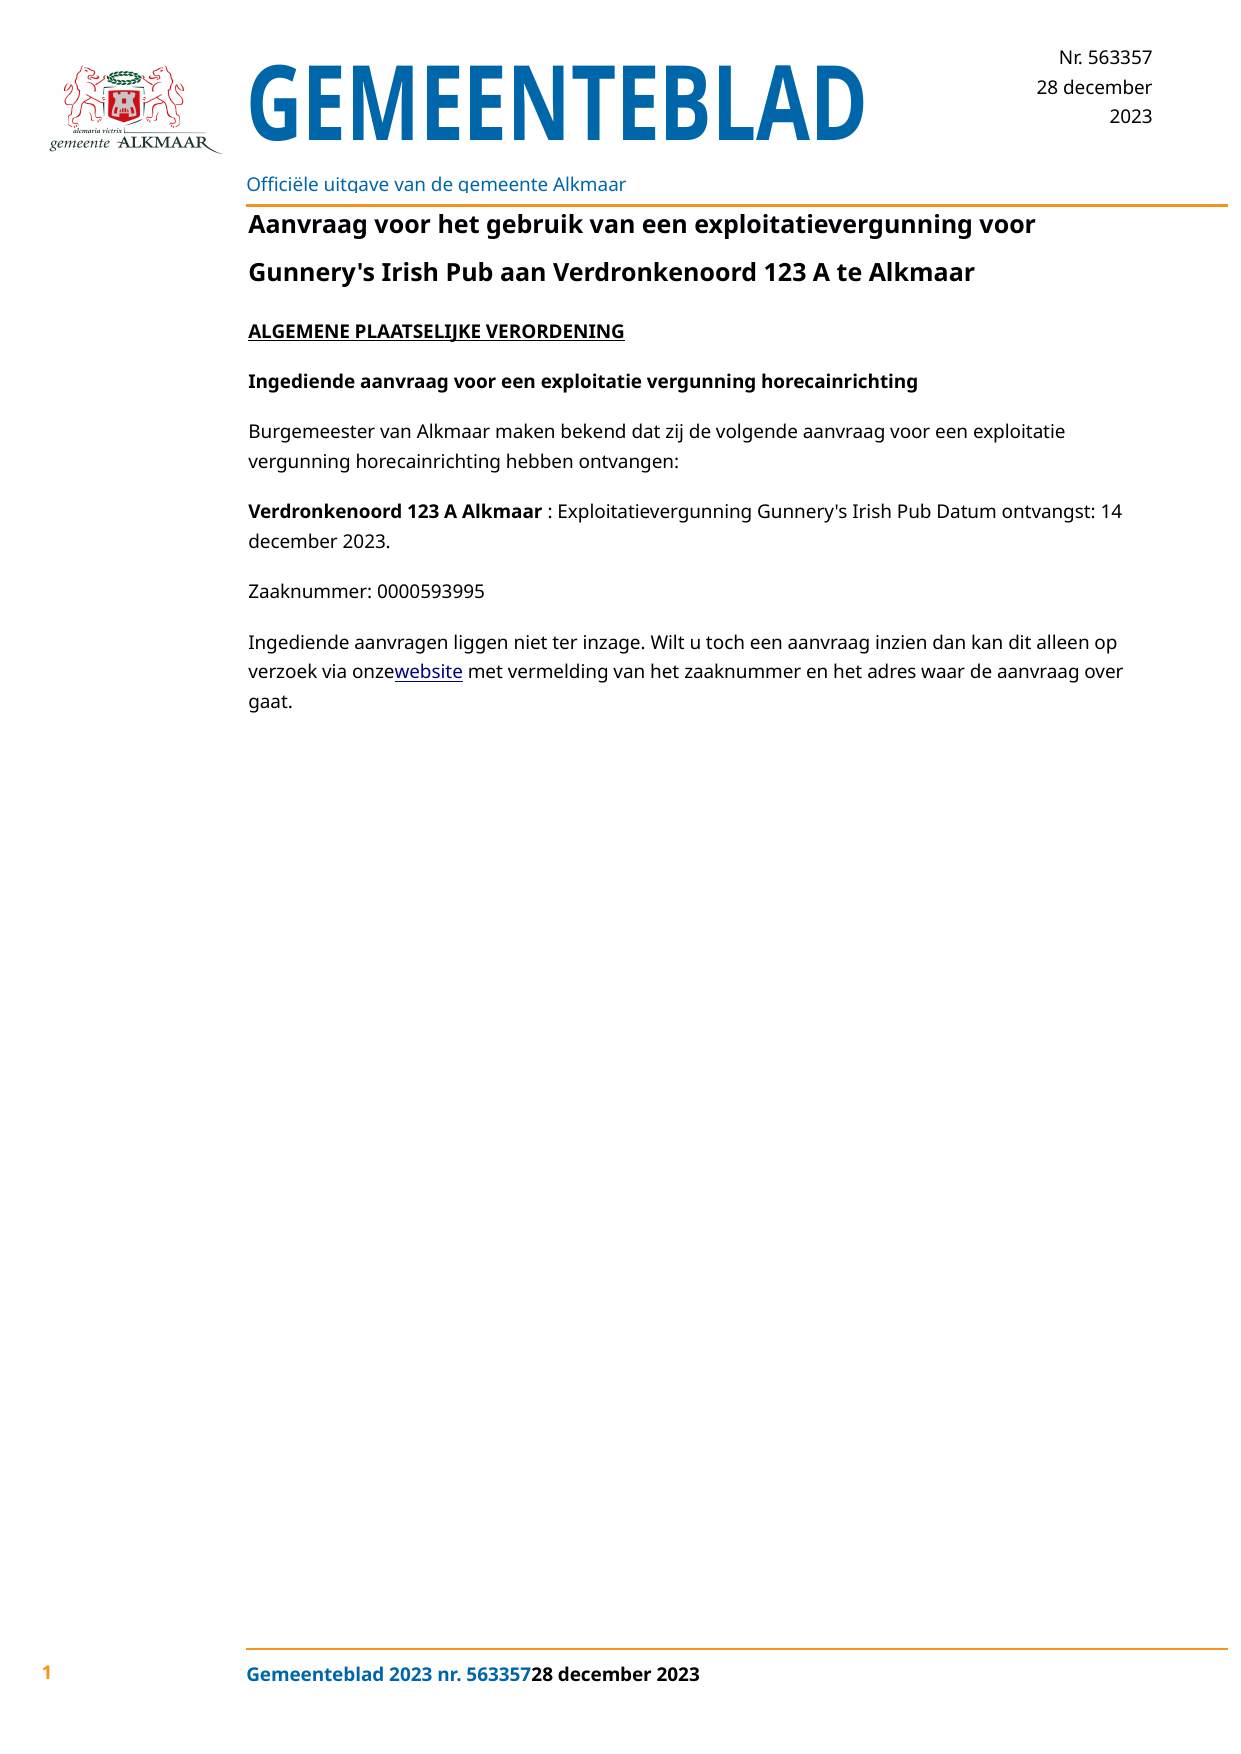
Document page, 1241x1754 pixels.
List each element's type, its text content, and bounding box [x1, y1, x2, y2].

text Ingediende aanvraag voor een exploitatie vergunning horecainrichting [248, 368, 1152, 394]
text Zaaknummer: 0000593995 [248, 579, 1152, 604]
text Ingediende aanvragen liggen niet ter inzage. Wilt u toch een aanvraag inzien dan kan dit alleen op verzoek via onzewebsite met vermelding van het zaaknummer en het adres waar de aanvraag over gaat. [248, 629, 1152, 714]
text Verdronkenoord 123 A Alkmaar : Exploitatievergunning Gunnery's Irish Pub Datum ontvangst: 14 december 2023. [248, 499, 1152, 554]
text Aanvraag voor het gebruik van een exploitatievergunning voor Gunnery's Irish Pub aan Verdronkenoord 123 A te Alkmaar [248, 207, 1152, 288]
picture [41, 47, 231, 172]
text ALGEMENE PLAATSELIJKE VERORDENING [248, 318, 1152, 344]
text Burgemeester van Alkmaar maken bekend dat zij de volgende aanvraag voor een exploitatie vergunning horecainrichting hebben ontvangen: [248, 419, 1152, 474]
